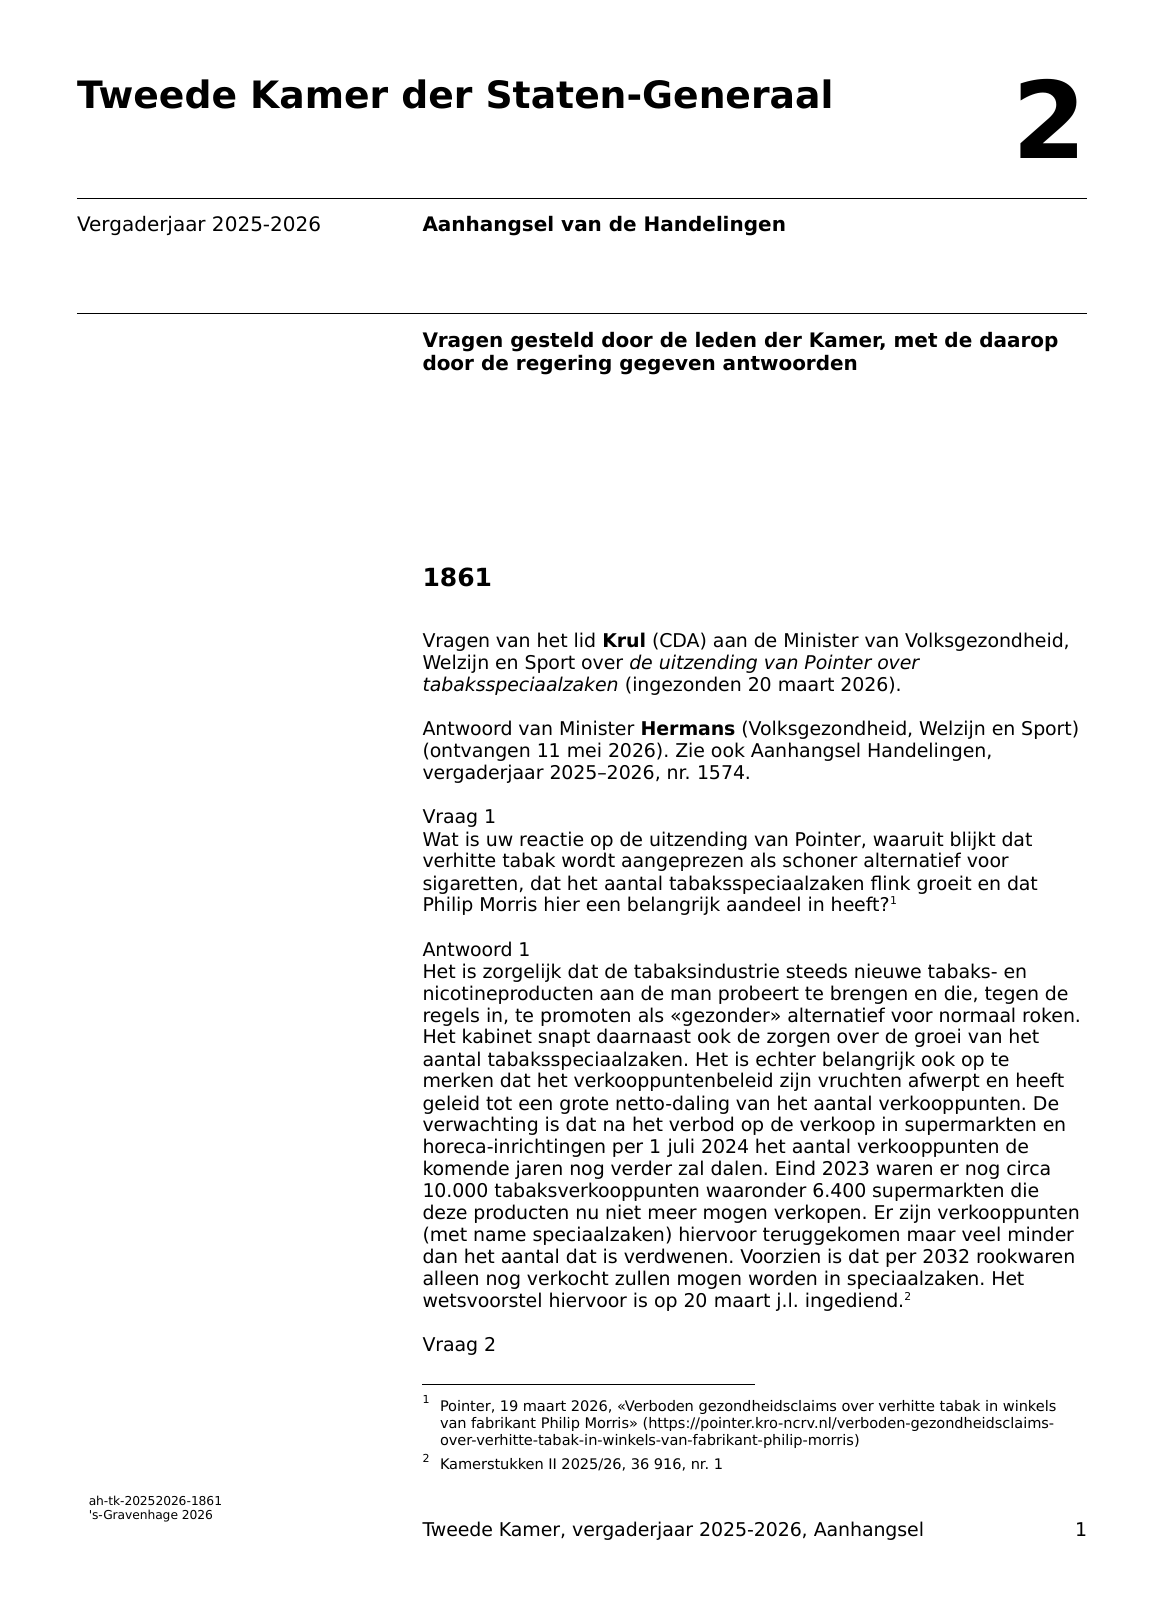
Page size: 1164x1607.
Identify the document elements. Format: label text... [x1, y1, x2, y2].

table_cell Vergaderjaar 2025-2026 [77, 199, 422, 313]
table_header Tweede Kamer der Staten-Generaal [77, 59, 886, 198]
text Vraag 2 [422, 1334, 1087, 1356]
table_header 2 [886, 59, 1087, 198]
text Wat is uw reactie op de uitzending van Pointer, waaruit blijkt dat verhitte tabak wordt aangeprezen als schoner alternatief voor sigaretten, dat het aantal tabaksspeciaalzaken flink groeit en dat Philip Morris hier een belangrijk aandeel in heeft? [422, 828, 1087, 916]
text 's-Gravenhage 2026 [88, 1508, 323, 1522]
text 1861 [422, 563, 1087, 592]
text Antwoord van Minister Hermans (Volksgezondheid, Welzijn en Sport) (ontvangen 11 mei 2026). Zie ook Aanhangsel Handelingen, vergaderjaar 2025–2026, nr. 1574. [422, 718, 1087, 784]
table_cell Vragen gesteld door de leden der Kamer, met de daarop door de regering gegeven antwoorden [422, 314, 1087, 375]
text Het is zorgelijk dat de tabaksindustrie steeds nieuwe tabaks- en nicotineproducten aan de man probeert te brengen en die, tegen de regels in, te promoten als «gezonder» alternatief voor normaal roken. Het kabinet snapt daarnaast ook de zorgen over de groei van het aantal tabaksspeciaalzaken. Het is echter belangrijk ook op te merken dat het verkooppuntenbeleid zijn vruchten afwerpt en heeft geleid tot een grote netto-daling van het aantal verkooppunten. De verwachting is dat na het verbod op de verkoop in supermarkten en horeca-inrichtingen per 1 juli 2024 het aantal verkooppunten de komende jaren nog verder zal dalen. Eind 2023 waren er nog circa 10.000 tabaksverkooppunten waaronder 6.400 supermarkten die deze producten nu niet meer mogen verkopen. Er zijn verkooppunten (met name speciaalzaken) hiervoor teruggekomen maar veel minder dan het aantal dat is verdwenen. Voorzien is dat per 2032 rookwaren alleen nog verkocht zullen mogen worden in speciaalzaken. Het wetsvoorstel hiervoor is op 20 maart j.l. ingediend. [422, 961, 1087, 1312]
table_cell [77, 314, 422, 375]
text Pointer, 19 maart 2026, «Verboden gezondheidsclaims over verhitte tabak in winkels van fabrikant Philip Morris» (https://pointer.kro-ncrv.nl/verboden-gezondheidsclaims-over-verhitte-tabak-in-winkels-van-fabrikant-philip-morris) [422, 1393, 1087, 1449]
text Vraag 1 [422, 806, 1087, 828]
text Vragen van het lid Krul (CDA) aan de Minister van Volksgezondheid, Welzijn en Sport over de uitzending van Pointer over tabaksspeciaalzaken (ingezonden 20 maart 2026). [422, 630, 1087, 696]
text Antwoord 1 [422, 938, 1087, 961]
text ah-tk-20252026-1861 [88, 1494, 323, 1508]
table_cell Aanhangsel van de Handelingen [422, 199, 1087, 313]
text Kamerstukken II 2025/26, 36 916, nr. 1 [422, 1452, 1087, 1474]
